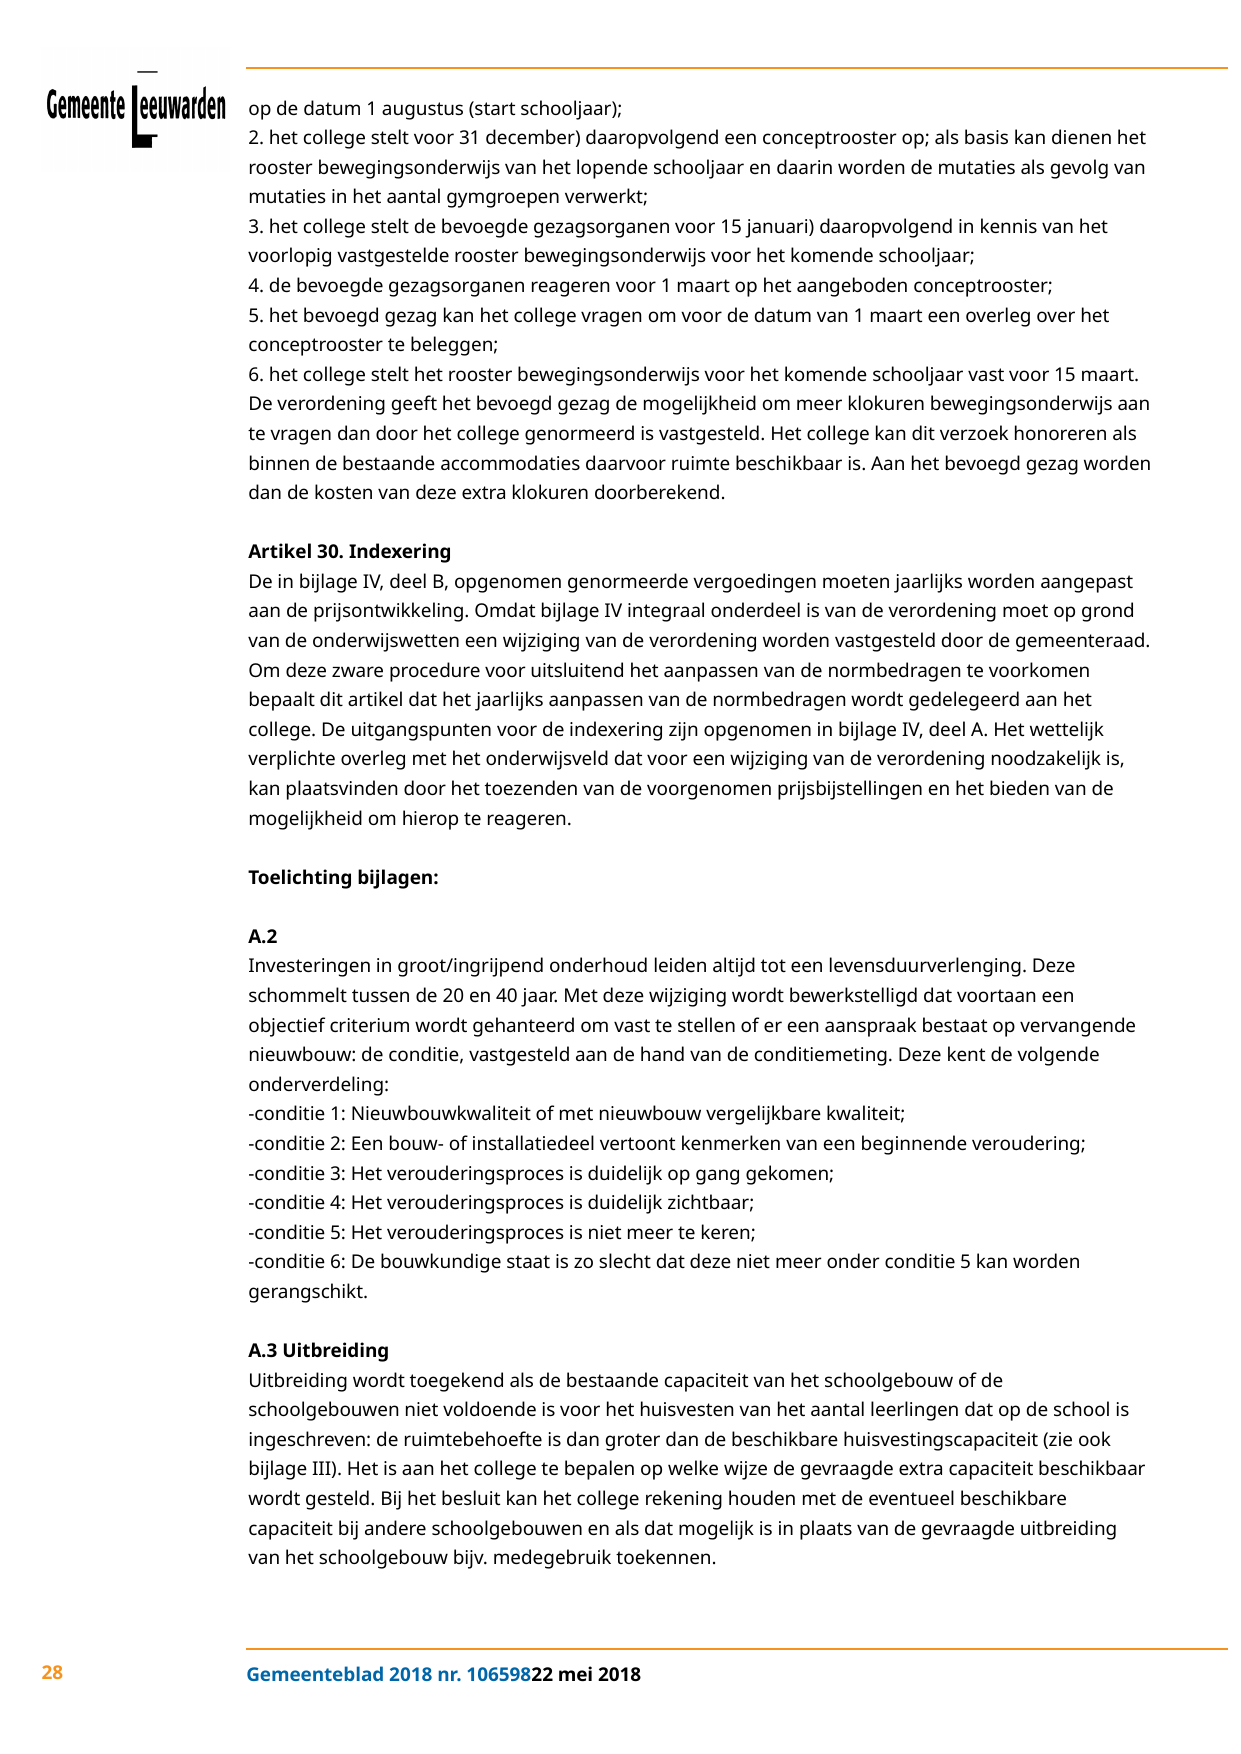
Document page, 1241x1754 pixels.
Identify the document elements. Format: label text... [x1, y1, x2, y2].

text -conditie 2: Een bouw- of installatiedeel vertoont kenmerken van een beginnende veroudering; [248, 1130, 1152, 1156]
text Artikel 30. Indexering [248, 538, 1152, 564]
text -conditie 3: Het verouderingsproces is duidelijk op gang gekomen; [248, 1160, 1152, 1186]
text op de datum 1 augustus (start schooljaar); [248, 95, 1152, 121]
text Toelichting bijlagen: [248, 864, 1152, 890]
text Uitbreiding wordt toegekend als de bestaande capaciteit van het schoolgebouw of de schoolgebouwen niet voldoende is voor het huisvesten van het aantal leerlingen dat op de school is ingeschreven: de ruimtebehoefte is dan groter dan de beschikbare huisvestingscapaciteit (zie ook bijlage III). Het is aan het college te bepalen op welke wijze de gevraagde extra capaciteit beschikbaar wordt gesteld. Bij het besluit kan het college rekening houden met de eventueel beschikbare capaciteit bij andere schoolgebouwen en als dat mogelijk is in plaats van de gevraagde uitbreiding van het schoolgebouw bijv. medegebruik toekennen. [248, 1367, 1152, 1570]
text 4. de bevoegde gezagsorganen reageren voor 1 maart op het aangeboden conceptrooster; [248, 272, 1152, 298]
text 5. het bevoegd gezag kan het college vragen om voor de datum van 1 maart een overleg over het conceptrooster te beleggen; [248, 302, 1152, 357]
text -conditie 4: Het verouderingsproces is duidelijk zichtbaar; [248, 1189, 1152, 1215]
text A.2 [248, 923, 1152, 949]
text 3. het college stelt de bevoegde gezagsorganen voor 15 januari) daaropvolgend in kennis van het voorlopig vastgestelde rooster bewegingsonderwijs voor het komende schooljaar; [248, 213, 1152, 268]
text gerangschikt. [248, 1278, 1152, 1304]
text De in bijlage IV, deel B, opgenomen genormeerde vergoedingen moeten jaarlijks worden aangepast aan de prijsontwikkeling. Omdat bijlage IV integraal onderdeel is van de verordening moet op grond van de onderwijswetten een wijziging van de verordening worden vastgesteld door de gemeenteraad. Om deze zware procedure voor uitsluitend het aanpassen van de normbedragen te voorkomen bepaalt dit artikel dat het jaarlijks aanpassen van de normbedragen wordt gedelegeerd aan het college. De uitgangspunten voor de indexering zijn opgenomen in bijlage IV, deel A. Het wettelijk verplichte overleg met het onderwijsveld dat voor een wijziging van de verordening noodzakelijk is, kan plaatsvinden door het toezenden van de voorgenomen prijsbijstellingen en het bieden van de mogelijkheid om hierop te reageren. [248, 568, 1152, 831]
text A.3 Uitbreiding [248, 1337, 1152, 1363]
text De verordening geeft het bevoegd gezag de mogelijkheid om meer klokuren bewegingsonderwijs aan te vragen dan door het college genormeerd is vastgesteld. Het college kan dit verzoek honoreren als binnen de bestaande accommodaties daarvoor ruimte beschikbaar is. Aan het bevoegd gezag worden dan de kosten van deze extra klokuren doorberekend. [248, 391, 1152, 505]
text -conditie 6: De bouwkundige staat is zo slecht dat deze niet meer onder conditie 5 kan worden [248, 1248, 1152, 1274]
text 2. het college stelt voor 31 december) daaropvolgend een conceptrooster op; als basis kan dienen het rooster bewegingsonderwijs van het lopende schooljaar en daarin worden de mutaties als gevolg van mutaties in het aantal gymgroepen verwerkt; [248, 124, 1152, 209]
text -conditie 1: Nieuwbouwkwaliteit of met nieuwbouw vergelijkbare kwaliteit; [248, 1101, 1152, 1126]
text Investeringen in groot/ingrijpend onderhoud leiden altijd tot een levensduurverlenging. Deze schommelt tussen de 20 en 40 jaar. Met deze wijziging wordt bewerkstelligd dat voortaan een objectief criterium wordt gehanteerd om vast te stellen of er een aanspraak bestaat op vervangende nieuwbouw: de conditie, vastgesteld aan de hand van de conditiemeting. Deze kent de volgende onderverdeling: [248, 953, 1152, 1097]
text 6. het college stelt het rooster bewegingsonderwijs voor het komende schooljaar vast voor 15 maart. [248, 361, 1152, 387]
picture [41, 47, 231, 172]
text -conditie 5: Het verouderingsproces is niet meer te keren; [248, 1219, 1152, 1245]
